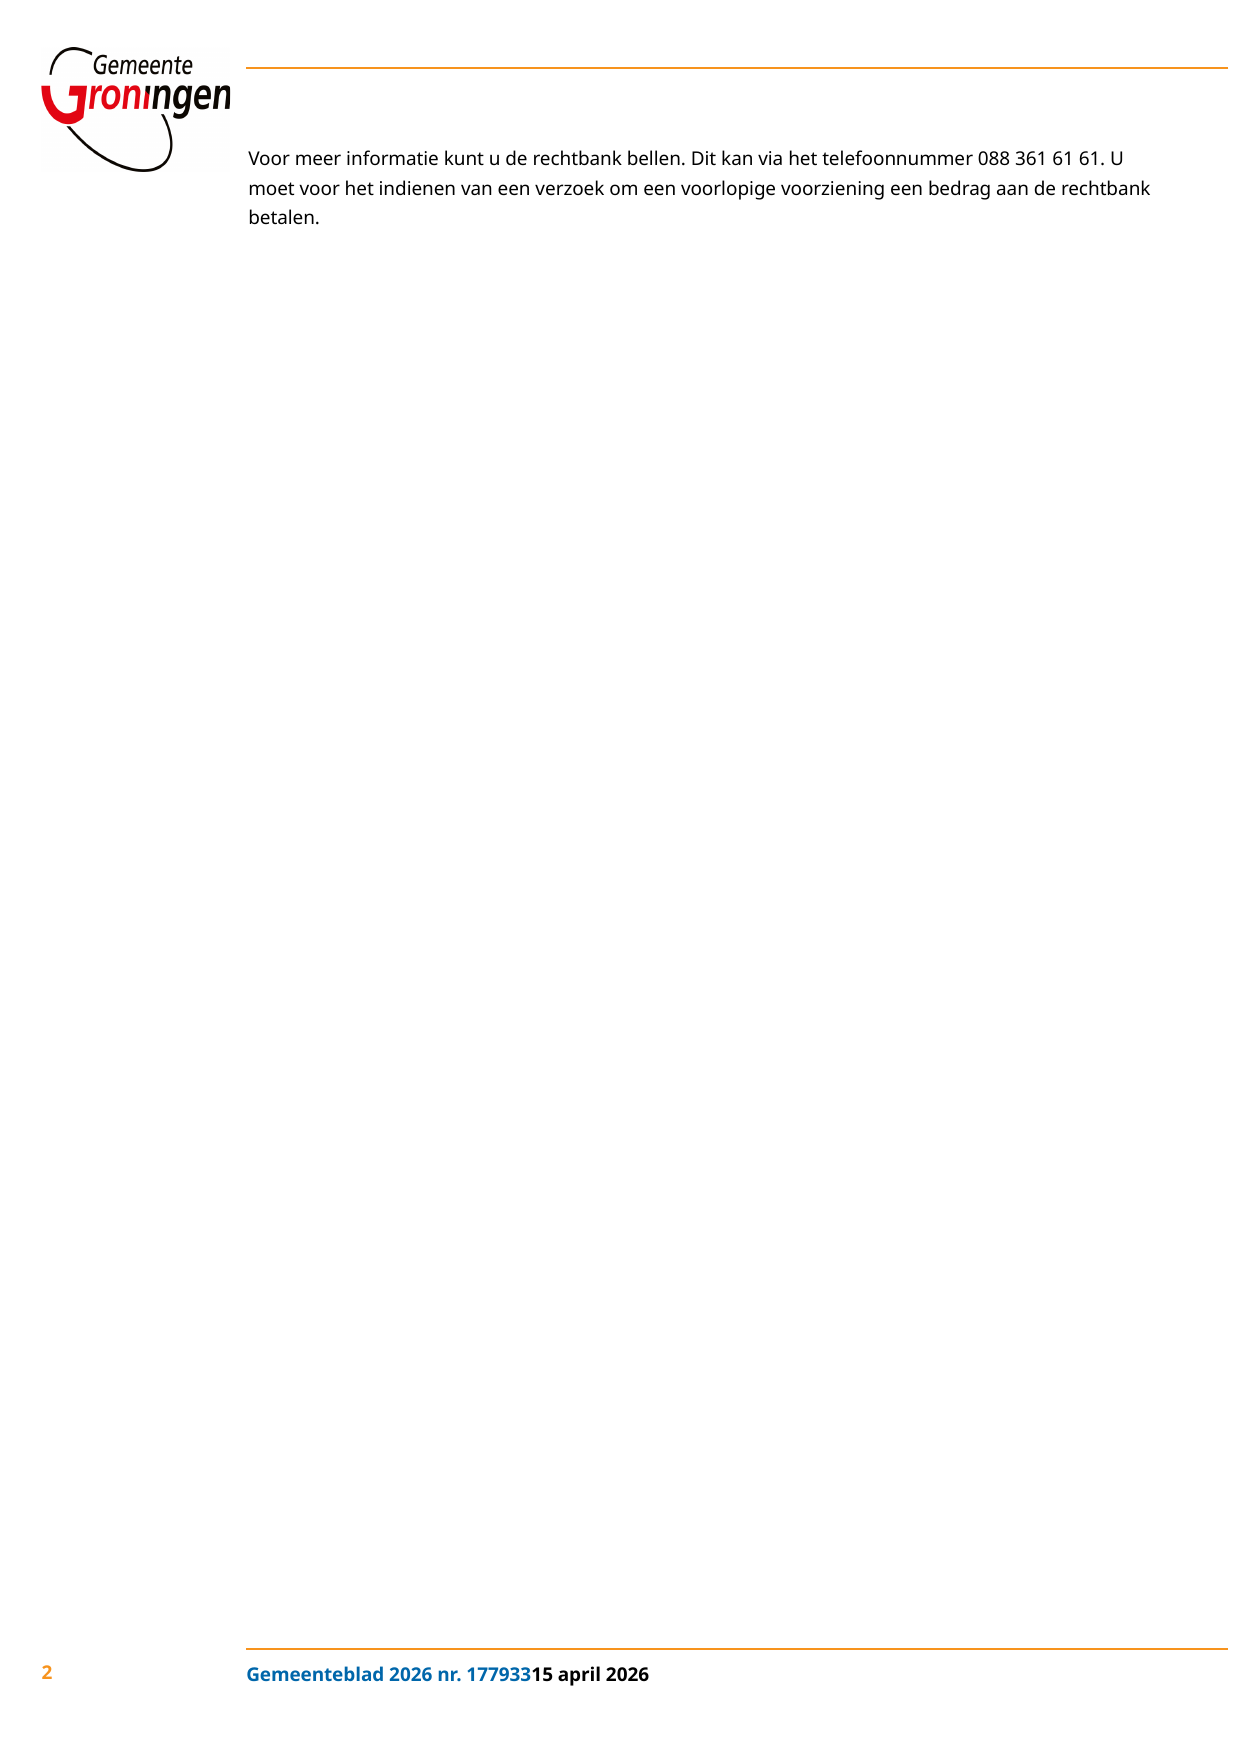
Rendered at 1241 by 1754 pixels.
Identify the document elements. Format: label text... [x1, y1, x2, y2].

picture [41, 47, 231, 172]
text Voor meer informatie kunt u de rechtbank bellen. Dit kan via het telefoonnummer 088 361 61 61. U moet voor het indienen van een verzoek om een voorlopige voorziening een bedrag aan de rechtbank betalen. [248, 145, 1152, 230]
